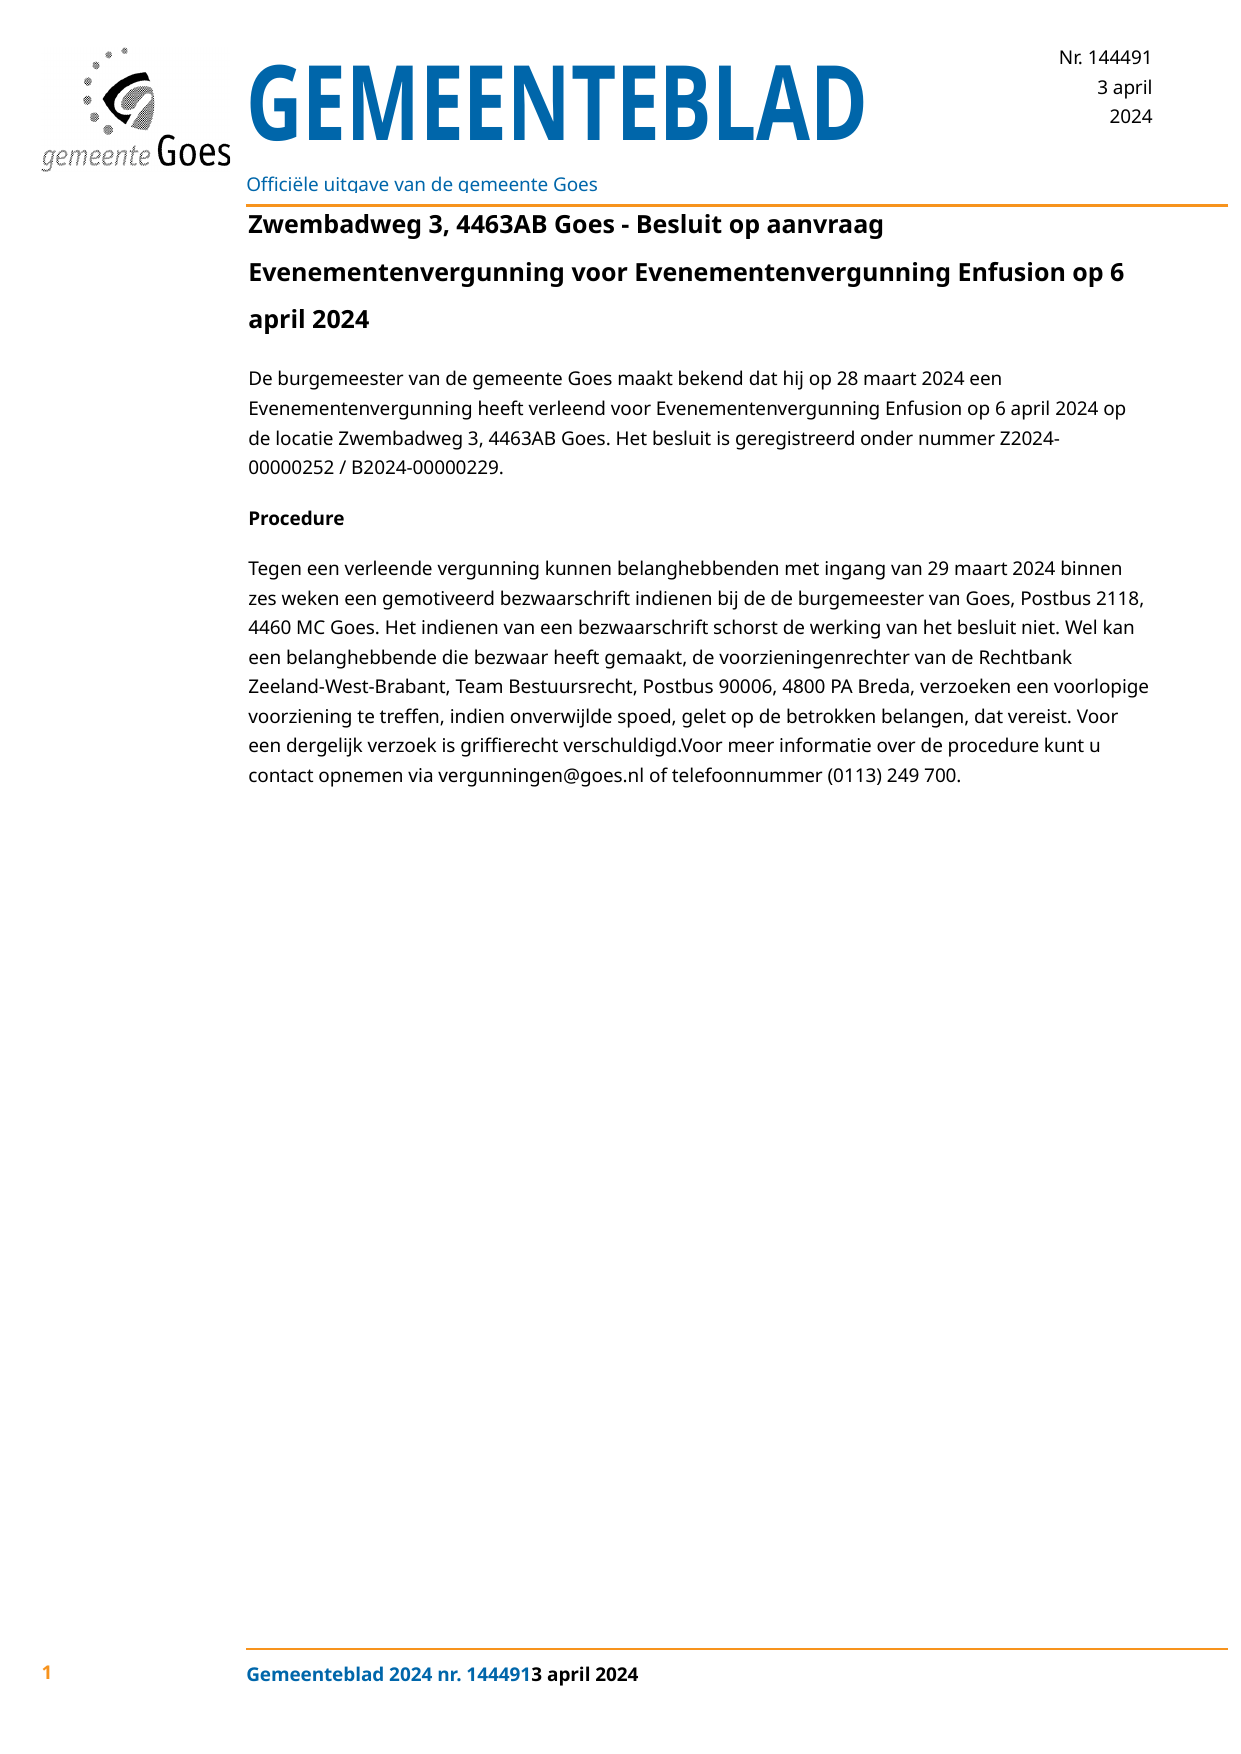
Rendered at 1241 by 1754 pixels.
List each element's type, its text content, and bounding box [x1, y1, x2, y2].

text Procedure [248, 505, 1152, 530]
text Zwembadweg 3, 4463AB Goes - Besluit op aanvraag Evenementenvergunning voor Evenementenvergunning Enfusion op 6 april 2024 [248, 207, 1152, 336]
text De burgemeester van de gemeente Goes maakt bekend dat hij op 28 maart 2024 een Evenementenvergunning heeft verleend voor Evenementenvergunning Enfusion op 6 april 2024 op de locatie Zwembadweg 3, 4463AB Goes. Het besluit is geregistreerd onder nummer Z2024-00000252 / B2024-00000229. [248, 366, 1152, 480]
picture [41, 47, 231, 172]
text Tegen een verleende vergunning kunnen belanghebbenden met ingang van 29 maart 2024 binnen zes weken een gemotiveerd bezwaarschrift indienen bij de de burgemeester van Goes, Postbus 2118, 4460 MC Goes. Het indienen van een bezwaarschrift schorst de werking van het besluit niet. Wel kan een belanghebbende die bezwaar heeft gemaakt, de voorzieningenrechter van de Rechtbank Zeeland-West-Brabant, Team Bestuursrecht, Postbus 90006, 4800 PA Breda, verzoeken een voorlopige voorziening te treffen, indien onverwijlde spoed, gelet op de betrokken belangen, dat vereist. Voor een dergelijk verzoek is griffierecht verschuldigd.Voor meer informatie over de procedure kunt u contact opnemen via vergunningen@goes.nl of telefoonnummer (0113) 249 700. [248, 555, 1152, 788]
